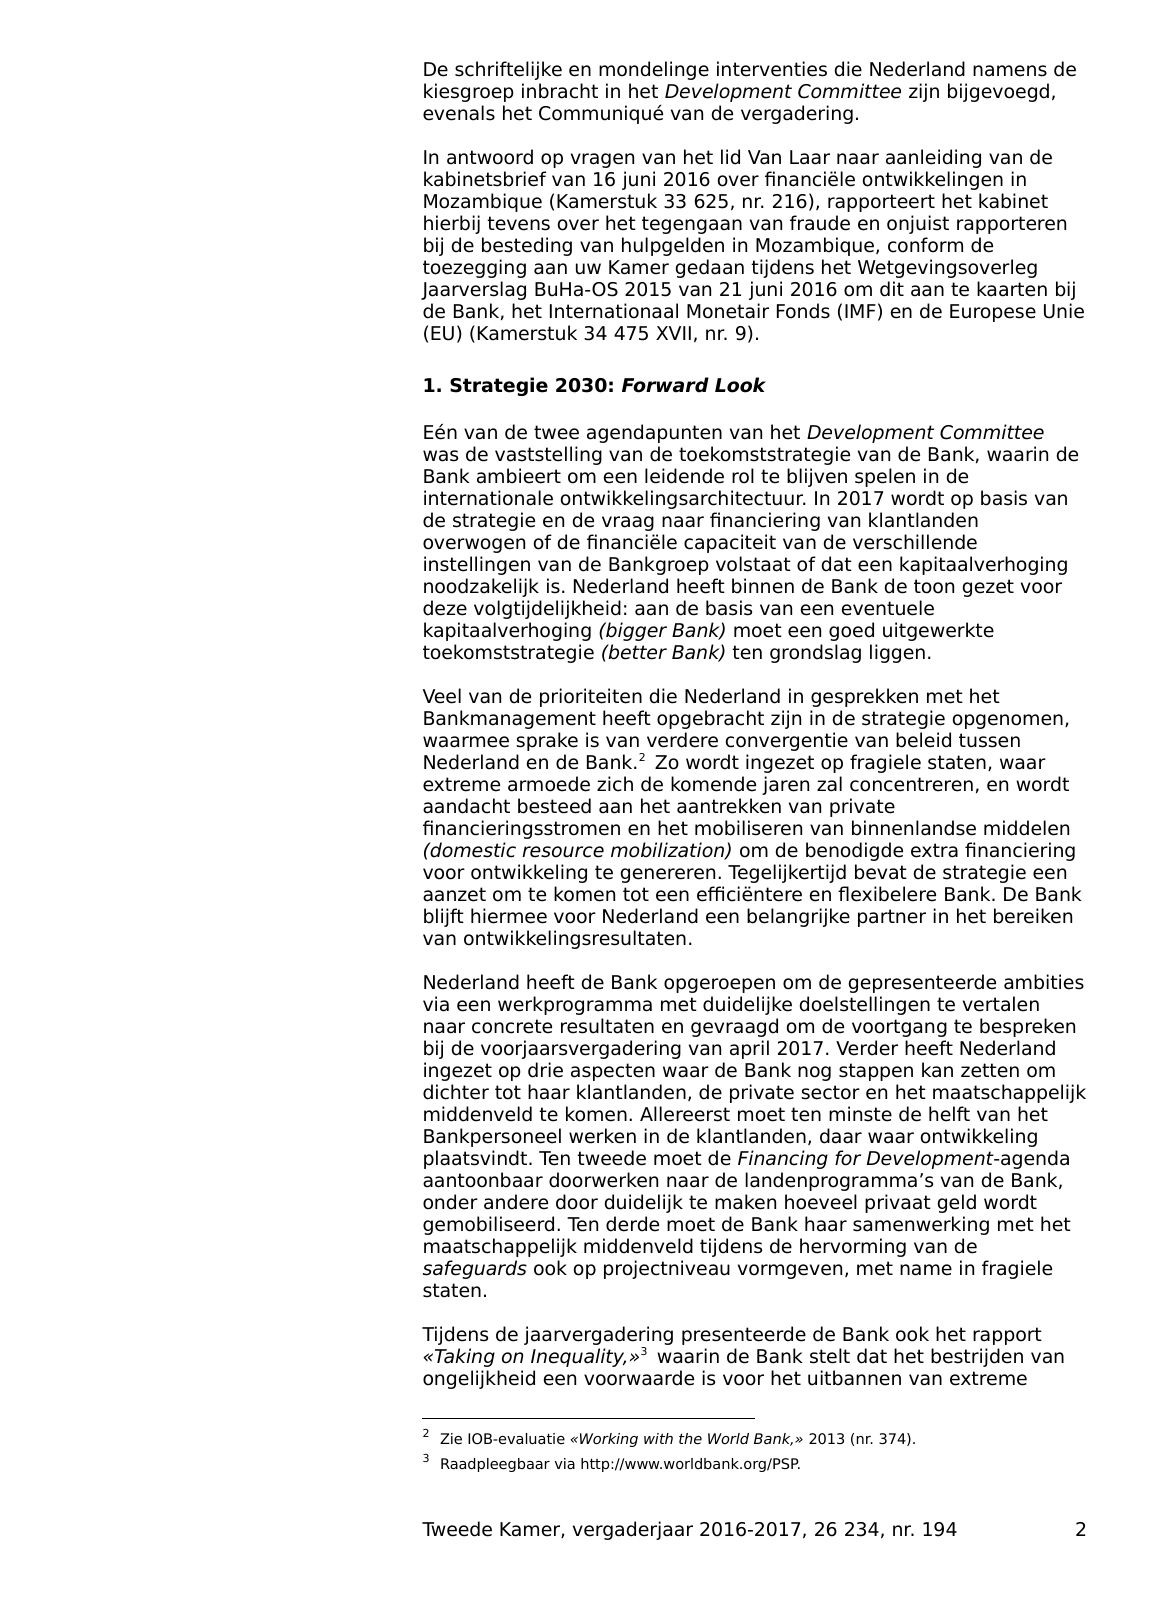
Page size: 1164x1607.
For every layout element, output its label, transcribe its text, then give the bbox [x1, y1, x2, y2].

text Raadpleegbaar via http://www.worldbank.org/PSP. [422, 1452, 1087, 1474]
text Tijdens de jaarvergadering presenteerde de Bank ook het rapport «Taking on Inequality,» waarin de Bank stelt dat het bestrijden van ongelijkheid een voorwaarde is voor het uitbannen van extreme [422, 1324, 1087, 1390]
text De schriftelijke en mondelinge interventies die Nederland namens de kiesgroep inbracht in het Development Committee zijn bijgevoegd, evenals het Communiqué van de vergadering. [422, 59, 1087, 125]
text Eén van de twee agendapunten van het Development Committee was de vaststelling van de toekomststrategie van de Bank, waarin de Bank ambieert om een leidende rol te blijven spelen in de internationale ontwikkelingsarchitectuur. In 2017 wordt op basis van de strategie en de vraag naar financiering van klantlanden overwogen of de financiële capaciteit van de verschillende instellingen van de Bankgroep volstaat of dat een kapitaalverhoging noodzakelijk is. Nederland heeft binnen de Bank de toon gezet voor deze volgtijdelijkheid: aan de basis van een eventuele kapitaalverhoging (bigger Bank) moet een goed uitgewerkte toekomststrategie (better Bank) ten grondslag liggen. [422, 422, 1087, 664]
subtitle 1. Strategie 2030: Forward Look [422, 375, 1087, 397]
text In antwoord op vragen van het lid Van Laar naar aanleiding van de kabinetsbrief van 16 juni 2016 over financiële ontwikkelingen in Mozambique (Kamerstuk 33 625, nr. 216), rapporteert het kabinet hierbij tevens over het tegengaan van fraude en onjuist rapporteren bij de besteding van hulpgelden in Mozambique, conform de toezegging aan uw Kamer gedaan tijdens het Wetgevingsoverleg Jaarverslag BuHa-OS 2015 van 21 juni 2016 om dit aan te kaarten bij de Bank, het Internationaal Monetair Fonds (IMF) en de Europese Unie (EU) (Kamerstuk 34 475 XVII, nr. 9). [422, 147, 1087, 345]
text Nederland heeft de Bank opgeroepen om de gepresenteerde ambities via een werkprogramma met duidelijke doelstellingen te vertalen naar concrete resultaten en gevraagd om de voortgang te bespreken bij de voorjaarsvergadering van april 2017. Verder heeft Nederland ingezet op drie aspecten waar de Bank nog stappen kan zetten om dichter tot haar klantlanden, de private sector en het maatschappelijk middenveld te komen. Allereerst moet ten minste de helft van het Bankpersoneel werken in de klantlanden, daar waar ontwikkeling plaatsvindt. Ten tweede moet de Financing for Development-agenda aantoonbaar doorwerken naar de landenprogramma’s van de Bank, onder andere door duidelijk te maken hoeveel privaat geld wordt gemobiliseerd. Ten derde moet de Bank haar samenwerking met het maatschappelijk middenveld tijdens de hervorming van de safeguards ook op projectniveau vormgeven, met name in fragiele staten. [422, 972, 1087, 1302]
text Veel van de prioriteiten die Nederland in gesprekken met het Bankmanagement heeft opgebracht zijn in de strategie opgenomen, waarmee sprake is van verdere convergentie van beleid tussen Nederland en de Bank. Zo wordt ingezet op fragiele staten, waar extreme armoede zich de komende jaren zal concentreren, en wordt aandacht besteed aan het aantrekken van private financieringsstromen en het mobiliseren van binnenlandse middelen (domestic resource mobilization) om de benodigde extra financiering voor ontwikkeling te genereren. Tegelijkertijd bevat de strategie een aanzet om te komen tot een efficiëntere en flexibelere Bank. De Bank blijft hiermee voor Nederland een belangrijke partner in het bereiken van ontwikkelingsresultaten. [422, 686, 1087, 950]
text Zie IOB-evaluatie «Working with the World Bank,» 2013 (nr. 374). [422, 1427, 1087, 1449]
